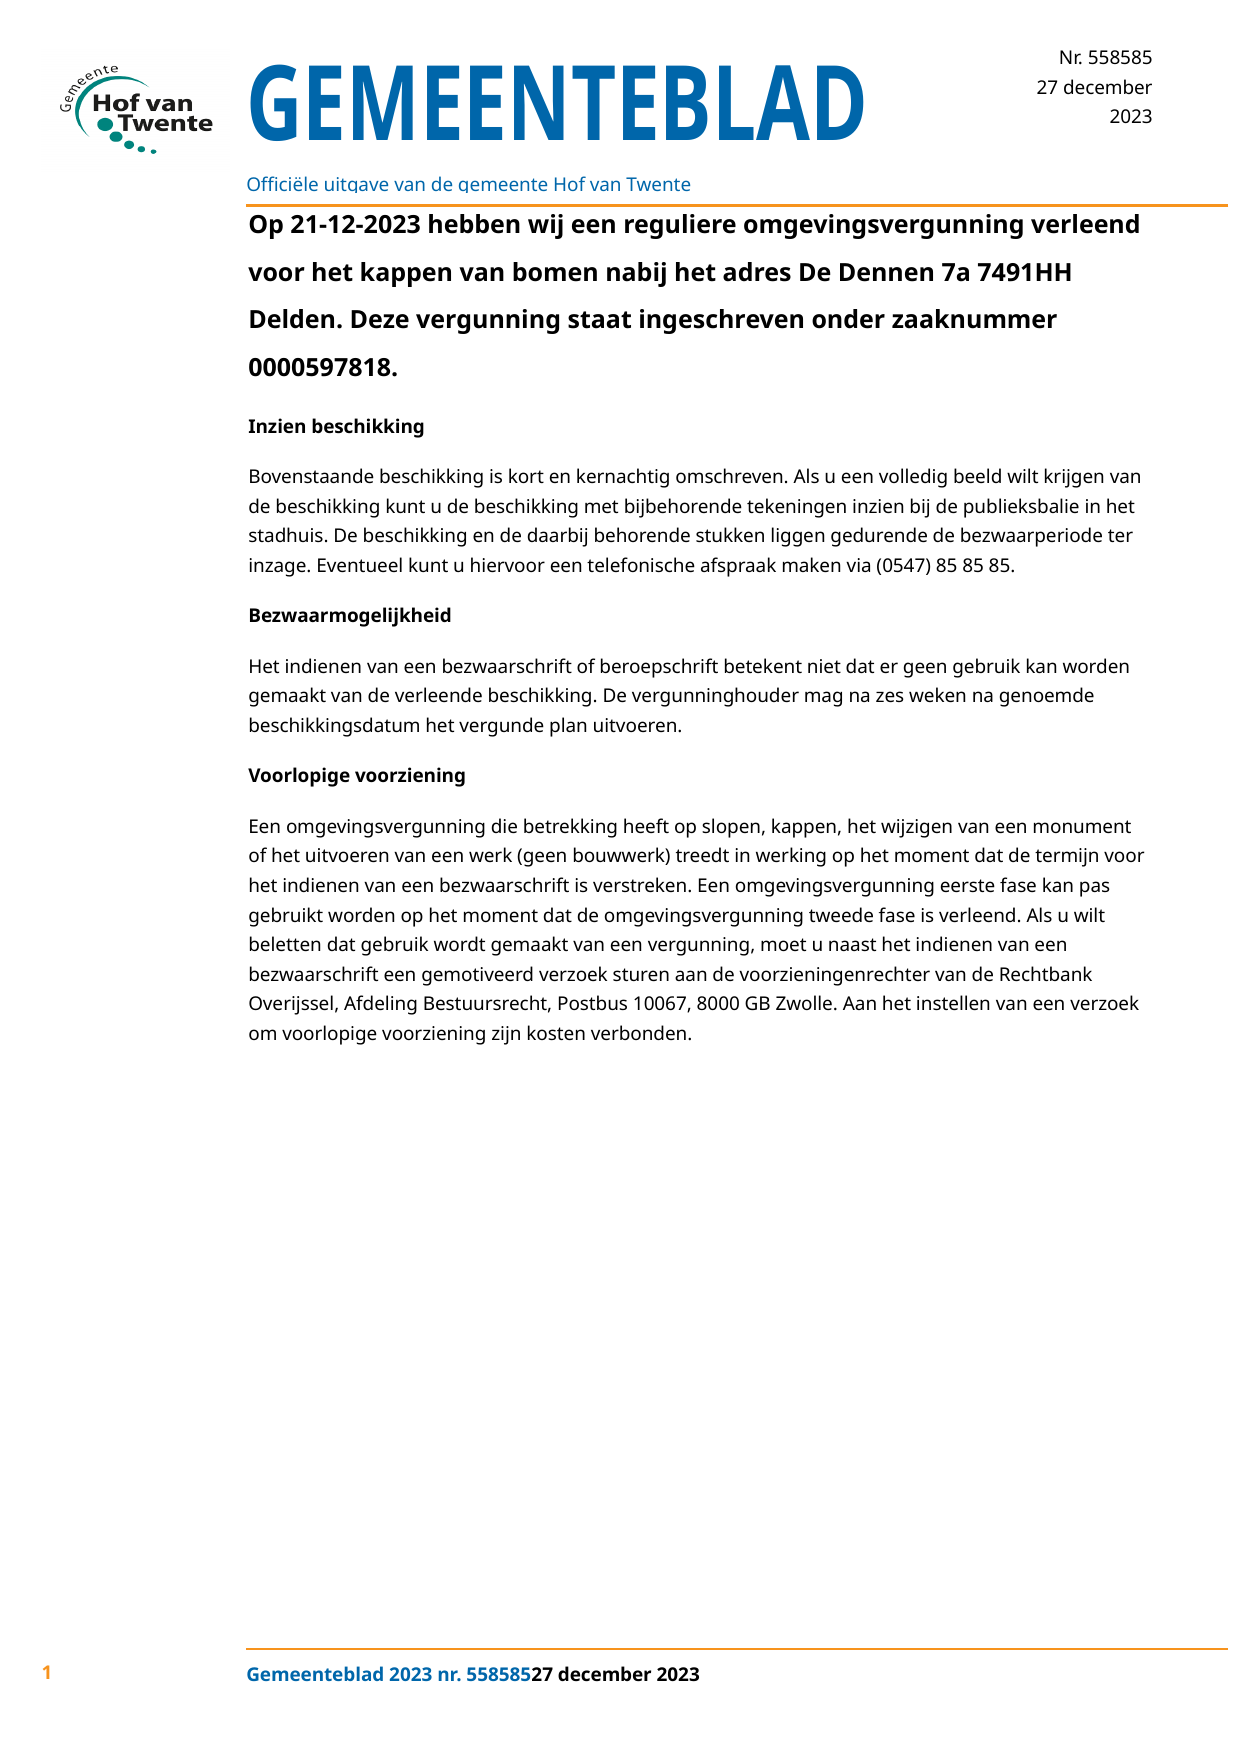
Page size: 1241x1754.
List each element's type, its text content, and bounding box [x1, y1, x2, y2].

text Bezwaarmogelijkheid [248, 603, 1152, 628]
text Bovenstaande beschikking is kort en kernachtig omschreven. Als u een volledig beeld wilt krijgen van de beschikking kunt u de beschikking met bijbehorende tekeningen inzien bij de publieksbalie in het stadhuis. De beschikking en de daarbij behorende stukken liggen gedurende de bezwaarperiode ter inzage. Eventueel kunt u hiervoor een telefonische afspraak maken via (0547) 85 85 85. [248, 463, 1152, 578]
text Een omgevingsvergunning die betrekking heeft op slopen, kappen, het wijzigen van een monument of het uitvoeren van een werk (geen bouwwerk) treedt in werking op het moment dat de termijn voor het indienen van een bezwaarschrift is verstreken. Een omgevingsvergunning eerste fase kan pas gebruikt worden op het moment dat de omgevingsvergunning tweede fase is verleend. Als u wilt beletten dat gebruik wordt gemaakt van een vergunning, moet u naast het indienen van een bezwaarschrift een gemotiveerd verzoek sturen aan de voorzieningenrechter van de Rechtbank Overijssel, Afdeling Bestuursrecht, Postbus 10067, 8000 GB Zwolle. Aan het instellen van een verzoek om voorlopige voorziening zijn kosten verbonden. [248, 813, 1152, 1046]
text Inzien beschikking [248, 413, 1152, 439]
text Het indienen van een bezwaarschrift of beroepschrift betekent niet dat er geen gebruik kan worden gemaakt van de verleende beschikking. De vergunninghouder mag na zes weken na genoemde beschikkingsdatum het vergunde plan uitvoeren. [248, 653, 1152, 738]
text Op 21-12-2023 hebben wij een reguliere omgevingsvergunning verleend voor het kappen van bomen nabij het adres De Dennen 7a 7491HH Delden. Deze vergunning staat ingeschreven onder zaaknummer 0000597818. [248, 207, 1152, 384]
text Voorlopige voorziening [248, 763, 1152, 788]
picture [41, 47, 231, 172]
